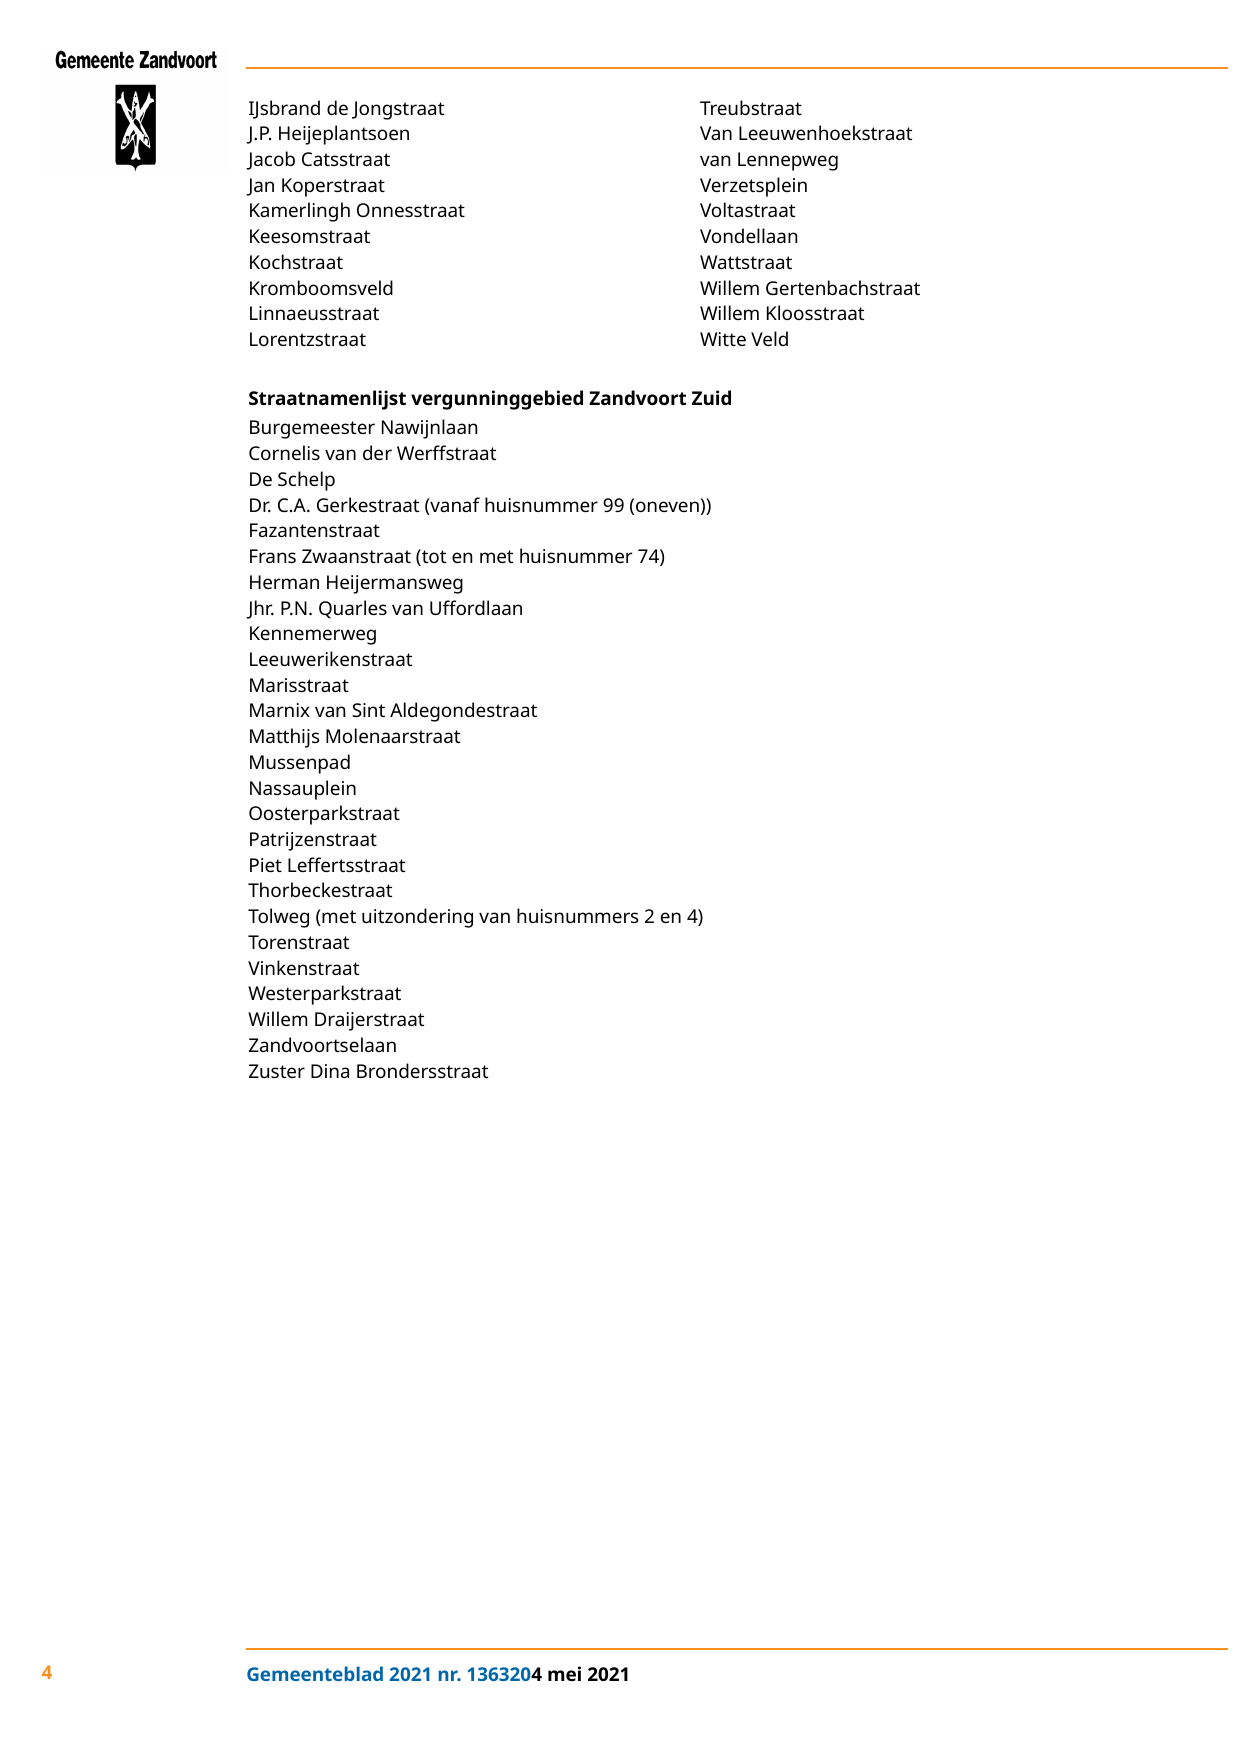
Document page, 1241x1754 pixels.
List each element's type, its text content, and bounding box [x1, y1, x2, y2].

table_cell Kamerlingh Onnesstraat [248, 198, 700, 223]
table_cell Vinkenstraat [248, 955, 1152, 981]
table_cell Herman Heijermansweg [248, 569, 1152, 595]
table_cell Voltastraat [700, 198, 1152, 223]
table_cell Vondellaan [700, 224, 1152, 249]
table_cell Leeuwerikenstraat [248, 646, 1152, 672]
table_cell Marisstraat [248, 672, 1152, 698]
table_cell Jhr. P.N. Quarles van Uffordlaan [248, 595, 1152, 620]
table_cell Jacob Catsstraat [248, 146, 700, 172]
table_cell Keesomstraat [248, 224, 700, 249]
table_cell Frans Zwaanstraat (tot en met huisnummer 74) [248, 543, 1152, 569]
table_cell Matthijs Molenaarstraat [248, 723, 1152, 749]
table_cell Mussenpad [248, 749, 1152, 775]
table_cell Linnaeusstraat [248, 301, 700, 326]
table_cell Kennemerweg [248, 620, 1152, 646]
table_cell Willem Gertenbachstraat [700, 275, 1152, 301]
table_cell Piet Leffertsstraat [248, 852, 1152, 878]
table_cell Treubstraat [700, 95, 1152, 121]
table_cell Thorbeckestraat [248, 878, 1152, 903]
table_cell Dr. C.A. Gerkestraat (vanaf huisnummer 99 (oneven)) [248, 492, 1152, 517]
table_cell Torenstraat [248, 929, 1152, 955]
table_cell IJsbrand de Jongstraat [248, 95, 700, 121]
table_cell Van Leeuwenhoekstraat [700, 121, 1152, 146]
table_cell Tolweg (met uitzondering van huisnummers 2 en 4) [248, 904, 1152, 929]
picture [41, 47, 231, 172]
table_cell Zandvoortselaan [248, 1032, 1152, 1058]
table_cell Kochstraat [248, 249, 700, 275]
table_header Burgemeester Nawijnlaan [248, 415, 1152, 440]
table_cell van Lennepweg [700, 146, 1152, 172]
table_cell Patrijzenstraat [248, 826, 1152, 852]
table_cell Oosterparkstraat [248, 801, 1152, 826]
table_cell Nassauplein [248, 775, 1152, 801]
table_cell Zuster Dina Brondersstraat [248, 1058, 1152, 1083]
table_cell Jan Koperstraat [248, 172, 700, 198]
table_cell Westerparkstraat [248, 981, 1152, 1006]
table_cell Willem Kloosstraat [700, 301, 1152, 326]
table_cell Verzetsplein [700, 172, 1152, 198]
table_cell Witte Veld [700, 326, 1152, 352]
table_cell Marnix van Sint Aldegondestraat [248, 698, 1152, 723]
table_cell Willem Draijerstraat [248, 1006, 1152, 1032]
table_cell J.P. Heijeplantsoen [248, 121, 700, 146]
table_cell De Schelp [248, 466, 1152, 492]
table_cell Cornelis van der Werffstraat [248, 440, 1152, 466]
table_cell Fazantenstraat [248, 518, 1152, 543]
table_cell Wattstraat [700, 249, 1152, 275]
table_cell Lorentzstraat [248, 326, 700, 352]
table_cell Kromboomsveld [248, 275, 700, 301]
text Straatnamenlijst vergunninggebied Zandvoort Zuid [248, 385, 1152, 411]
